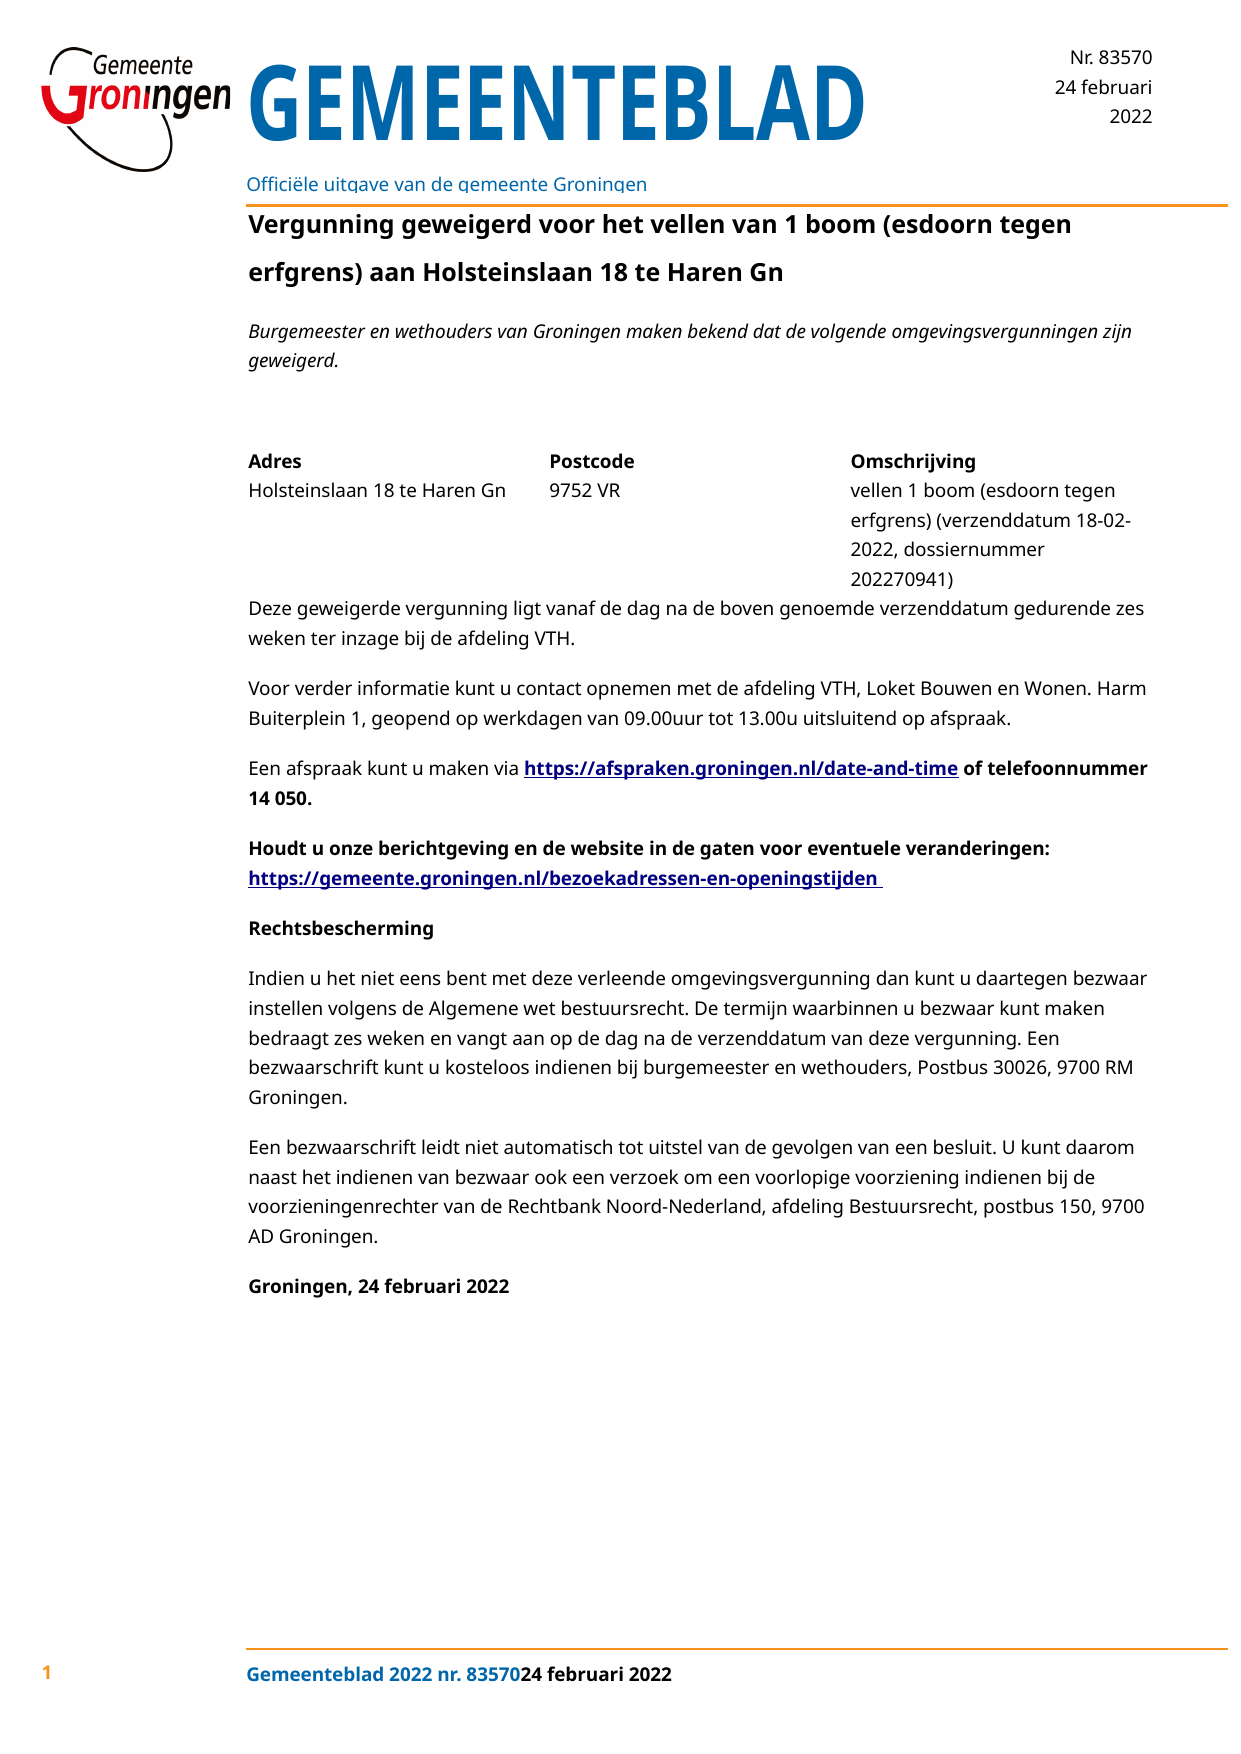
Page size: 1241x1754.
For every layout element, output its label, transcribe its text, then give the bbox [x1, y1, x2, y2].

text Burgemeester en wethouders van Groningen maken bekend dat de volgende omgevingsvergunningen zijn geweigerd. [248, 318, 1152, 373]
table_header Holsteinslaan 18 te Haren Gn [248, 478, 549, 592]
text Rechtsbescherming [248, 915, 1152, 941]
table_header Adres [248, 449, 549, 474]
table_header 9752 VR [549, 478, 850, 592]
text Deze geweigerde vergunning ligt vanaf de dag na de boven genoemde verzenddatum gedurende zes weken ter inzage bij de afdeling VTH. [248, 595, 1152, 651]
table_header Postcode [549, 449, 850, 474]
table_header vellen 1 boom (esdoorn tegen erfgrens) (verzenddatum 18-02-2022, dossiernummer 202270941) [850, 478, 1152, 592]
picture [41, 47, 231, 172]
text Houdt u onze berichtgeving en de website in de gaten voor eventuele veranderingen: https://gemeente.groningen.nl/bezoekadressen-en-openingstijden [248, 835, 1152, 891]
text Groningen, 24 februari 2022 [248, 1273, 1152, 1299]
text Indien u het niet eens bent met deze verleende omgevingsvergunning dan kunt u daartegen bezwaar instellen volgens de Algemene wet bestuursrecht. De termijn waarbinnen u bezwaar kunt maken bedraagt zes weken en vangt aan op de dag na de verzenddatum van deze vergunning. Een bezwaarschrift kunt u kosteloos indienen bij burgemeester en wethouders, Postbus 30026, 9700 RM Groningen. [248, 966, 1152, 1110]
text Een bezwaarschrift leidt niet automatisch tot uitstel van de gevolgen van een besluit. U kunt daarom naast het indienen van bezwaar ook een verzoek om een voorlopige voorziening indienen bij de voorzieningenrechter van de Rechtbank Noord-Nederland, afdeling Bestuursrecht, postbus 150, 9700 AD Groningen. [248, 1134, 1152, 1249]
text Vergunning geweigerd voor het vellen van 1 boom (esdoorn tegen erfgrens) aan Holsteinslaan 18 te Haren Gn [248, 207, 1152, 288]
table_header Omschrijving [850, 449, 1152, 474]
text Voor verder informatie kunt u contact opnemen met de afdeling VTH, Loket Bouwen en Wonen. Harm Buiterplein 1, geopend op werkdagen van 09.00uur tot 13.00u uitsluitend op afspraak. [248, 675, 1152, 731]
text Een afspraak kunt u maken via https://afspraken.groningen.nl/date-and-time of telefoonnummer 14 050. [248, 755, 1152, 811]
